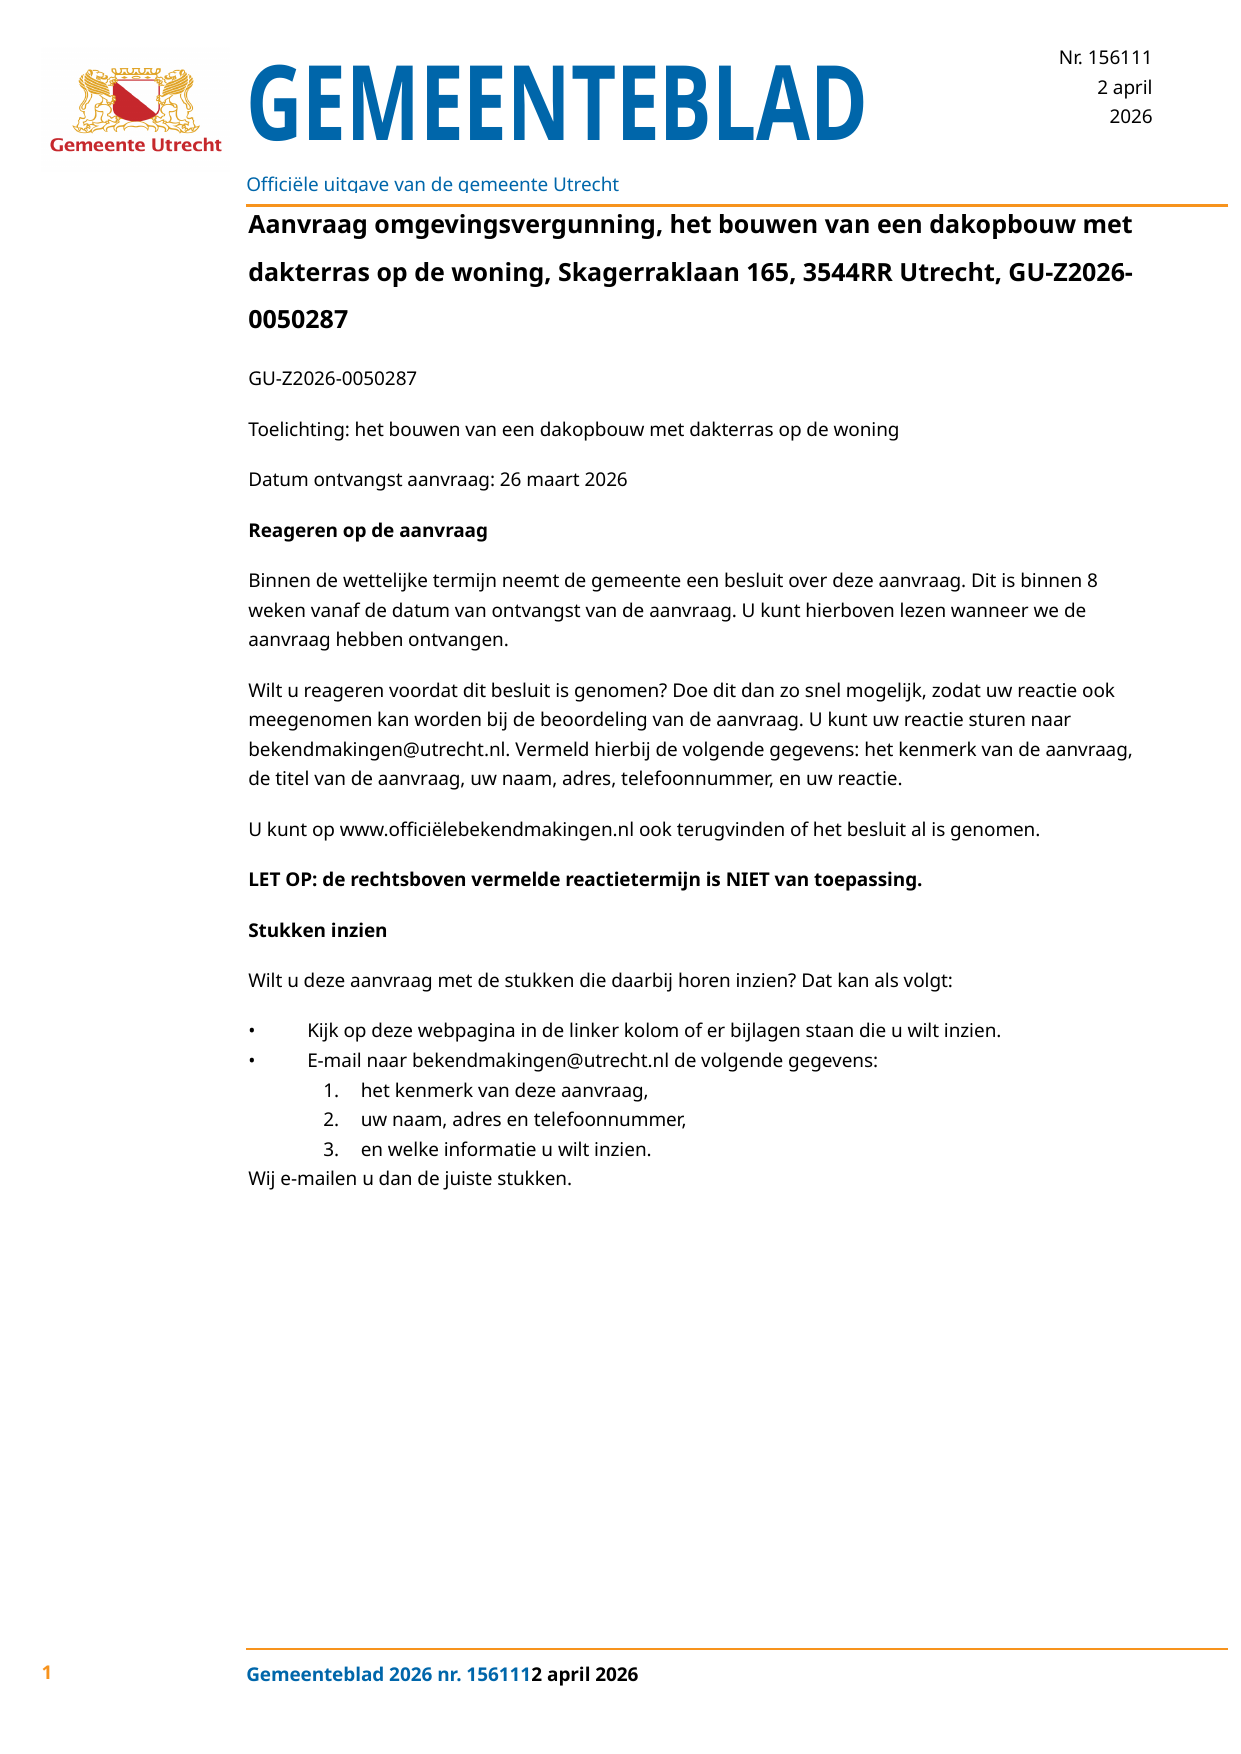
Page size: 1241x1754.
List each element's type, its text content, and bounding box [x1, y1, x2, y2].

text Reageren op de aanvraag [248, 517, 1152, 542]
text Aanvraag omgevingsvergunning, het bouwen van een dakopbouw met dakterras op de woning, Skagerraklaan 165, 3544RR Utrecht, GU-Z2026-0050287 [248, 207, 1152, 336]
list en welke informatie u wilt inzien. [323, 1136, 1152, 1162]
text Wij e-mailen u dan de juiste stukken. [248, 1166, 1152, 1191]
list het kenmerk van deze aanvraag, [323, 1077, 1152, 1102]
list E-mail naar bekendmakingen@utrecht.nl de volgende gegevens: [248, 1047, 1152, 1073]
text Wilt u deze aanvraag met de stukken die daarbij horen inzien? Dat kan als volgt: [248, 967, 1152, 993]
picture [41, 47, 231, 172]
text Datum ontvangst aanvraag: 26 maart 2026 [248, 466, 1152, 492]
text U kunt op www.officiëlebekendmakingen.nl ook terugvinden of het besluit al is genomen. [248, 816, 1152, 842]
text Binnen de wettelijke termijn neemt de gemeente een besluit over deze aanvraag. Dit is binnen 8 weken vanaf de datum van ontvangst van de aanvraag. U kunt hierboven lezen wanneer we de aanvraag hebben ontvangen. [248, 567, 1152, 652]
text LET OP: de rechtsboven vermelde reactietermijn is NIET van toepassing. [248, 866, 1152, 892]
list Kijk op deze webpagina in de linker kolom of er bijlagen staan die u wilt inzien. [248, 1018, 1152, 1043]
text Wilt u reageren voordat dit besluit is genomen? Doe dit dan zo snel mogelijk, zodat uw reactie ook meegenomen kan worden bij de beoordeling van de aanvraag. U kunt uw reactie sturen naar bekendmakingen@utrecht.nl. Vermeld hierbij de volgende gegevens: het kenmerk van de aanvraag, de titel van de aanvraag, uw naam, adres, telefoonnummer, en uw reactie. [248, 677, 1152, 791]
text GU-Z2026-0050287 [248, 366, 1152, 391]
text Stukken inzien [248, 917, 1152, 942]
list uw naam, adres en telefoonnummer, [323, 1106, 1152, 1132]
text Toelichting: het bouwen van een dakopbouw met dakterras op de woning [248, 416, 1152, 442]
